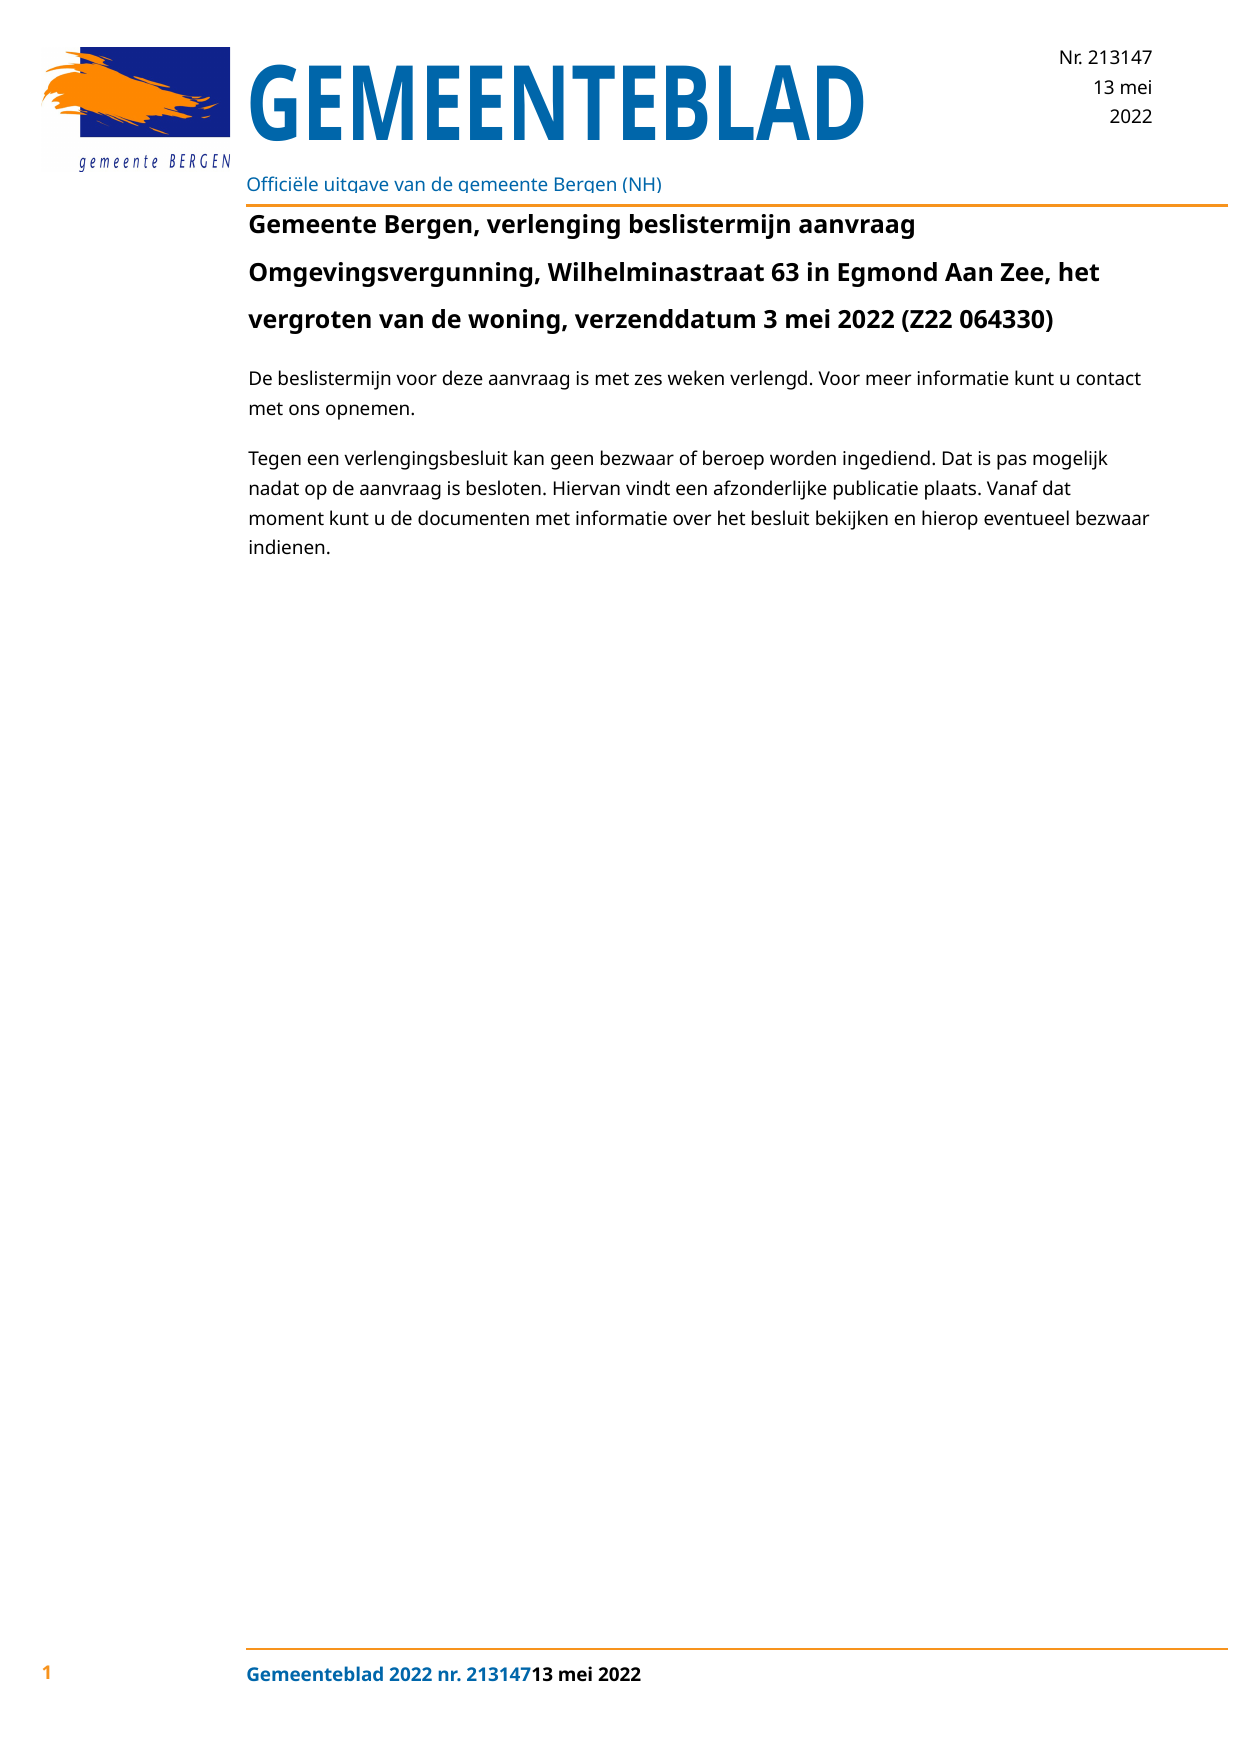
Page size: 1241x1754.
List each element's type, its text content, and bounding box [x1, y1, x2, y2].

text De beslistermijn voor deze aanvraag is met zes weken verlengd. Voor meer informatie kunt u contact met ons opnemen. [248, 366, 1152, 421]
text Tegen een verlengingsbesluit kan geen bezwaar of beroep worden ingediend. Dat is pas mogelijk nadat op de aanvraag is besloten. Hiervan vindt een afzonderlijke publicatie plaats. Vanaf dat moment kunt u de documenten met informatie over het besluit bekijken en hierop eventueel bezwaar indienen. [248, 446, 1152, 560]
picture [41, 47, 231, 172]
text Gemeente Bergen, verlenging beslistermijn aanvraag Omgevingsvergunning, Wilhelminastraat 63 in Egmond Aan Zee, het vergroten van de woning, verzenddatum 3 mei 2022 (Z22 064330) [248, 207, 1152, 336]
